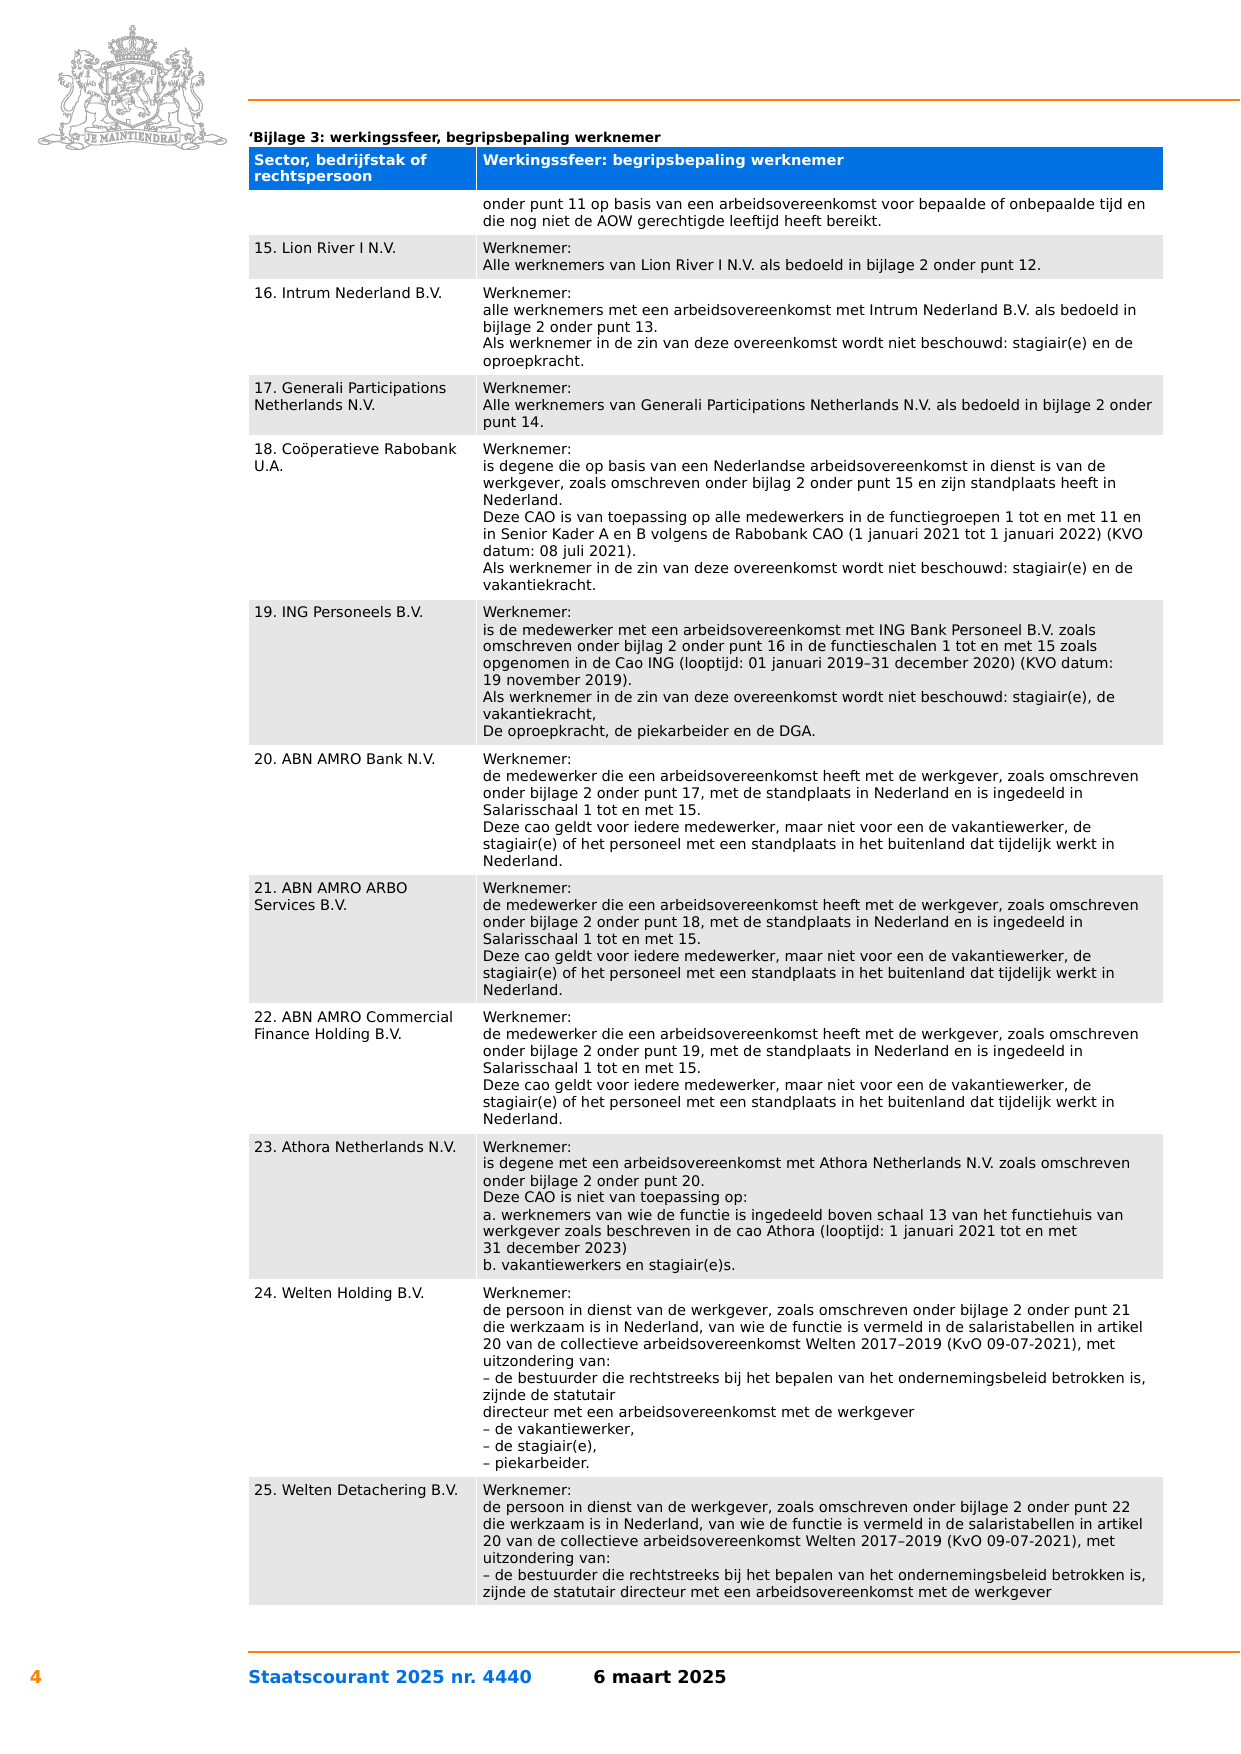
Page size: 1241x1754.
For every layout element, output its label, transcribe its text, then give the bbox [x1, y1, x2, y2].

table_cell Werknemer: Alle werknemers van Generali Participations Netherlands N.V. als bedoeld in bijlage 2 onder punt 14. [477, 375, 1163, 435]
table_cell Werknemer: de medewerker die een arbeidsovereenkomst heeft met de werkgever, zoals omschreven onder bijlage 2 onder punt 19, met de standplaats in Nederland en is ingedeeld in Salarisschaal 1 tot en met 15. Deze cao geldt voor iedere medewerker, maar niet voor een de vakantiewerker, de stagiair(e) of het personeel met een standplaats in het buitenland dat tijdelijk werkt in Nederland. [477, 1005, 1163, 1133]
table_cell 23. Athora Netherlands N.V. [249, 1134, 476, 1279]
table_cell 24. Welten Holding B.V. [249, 1280, 476, 1476]
table_cell [249, 191, 476, 234]
table_cell Werknemer: de persoon in dienst van de werkgever, zoals omschreven onder bijlage 2 onder punt 22 die werkzaam is in Nederland, van wie de functie is vermeld in de salaristabellen in artikel 20 van de collectieve arbeidsovereenkomst Welten 2017–2019 (KvO 09-07-2021), met uitzondering van: – de bestuurder die rechtstreeks bij het bepalen van het ondernemingsbeleid betrokken is, zijnde de statutair directeur met een arbeidsovereenkomst met de werkgever [477, 1477, 1163, 1605]
table_cell Werknemer: is de medewerker met een arbeidsovereenkomst met ING Bank Personeel B.V. zoals omschreven onder bijlag 2 onder punt 16 in de functieschalen 1 tot en met 15 zoals opgenomen in de Cao ING (looptijd: 01 januari 2019–31 december 2020) (KVO datum: 19 november 2019). Als werknemer in de zin van deze overeenkomst wordt niet beschouwd: stagiair(e), de vakantiekracht, De oproepkracht, de piekarbeider en de DGA. [477, 600, 1163, 745]
table_cell 18. Coöperatieve Rabobank U.A. [249, 436, 476, 599]
table_cell 22. ABN AMRO Commercial Finance Holding B.V. [249, 1005, 476, 1133]
table_cell Werknemer: is degene met een arbeidsovereenkomst met Athora Netherlands N.V. zoals omschreven onder bijlage 2 onder punt 20. Deze CAO is niet van toepassing op: a. werknemers van wie de functie is ingedeeld boven schaal 13 van het functiehuis van werkgever zoals beschreven in de cao Athora (looptijd: 1 januari 2021 tot en met 31 december 2023) b. vakantiewerkers en stagiair(e)s. [477, 1134, 1163, 1279]
table_cell 15. Lion River I N.V. [249, 235, 476, 279]
table_cell 17. Generali Participations Netherlands N.V. [249, 375, 476, 435]
table_cell Werknemer: is degene die op basis van een Nederlandse arbeidsovereenkomst in dienst is van de werkgever, zoals omschreven onder bijlag 2 onder punt 15 en zijn standplaats heeft in Nederland. Deze CAO is van toepassing op alle medewerkers in de functiegroepen 1 tot en met 11 en in Senior Kader A en B volgens de Rabobank CAO (1 januari 2021 tot 1 januari 2022) (KVO datum: 08 juli 2021). Als werknemer in de zin van deze overeenkomst wordt niet beschouwd: stagiair(e) en de vakantiekracht. [477, 436, 1163, 599]
table_cell 16. Intrum Nederland B.V. [249, 280, 476, 374]
table_cell 21. ABN AMRO ARBO Services B.V. [249, 875, 476, 1003]
table_cell onder punt 11 op basis van een arbeidsovereenkomst voor bepaalde of onbepaalde tijd en die nog niet de AOW gerechtigde leeftijd heeft bereikt. [477, 191, 1163, 234]
table_cell Werknemer: de medewerker die een arbeidsovereenkomst heeft met de werkgever, zoals omschreven onder bijlage 2 onder punt 18, met de standplaats in Nederland en is ingedeeld in Salarisschaal 1 tot en met 15. Deze cao geldt voor iedere medewerker, maar niet voor een de vakantiewerker, de stagiair(e) of het personeel met een standplaats in het buitenland dat tijdelijk werkt in Nederland. [477, 875, 1163, 1003]
table_cell Werknemer: de persoon in dienst van de werkgever, zoals omschreven onder bijlage 2 onder punt 21 die werkzaam is in Nederland, van wie de functie is vermeld in de salaristabellen in artikel 20 van de collectieve arbeidsovereenkomst Welten 2017–2019 (KvO 09-07-2021), met uitzondering van: – de bestuurder die rechtstreeks bij het bepalen van het ondernemingsbeleid betrokken is, zijnde de statutair directeur met een arbeidsovereenkomst met de werkgever – de vakantiewerker, – de stagiair(e), – piekarbeider. [477, 1280, 1163, 1476]
table_cell 25. Welten Detachering B.V. [249, 1477, 476, 1605]
table_cell 20. ABN AMRO Bank N.V. [249, 746, 476, 874]
table_cell Sector, bedrijfstak of rechtspersoon [249, 147, 476, 190]
table_cell Werkingssfeer: begripsbepaling werknemer [477, 147, 1163, 190]
picture [38, 25, 227, 150]
table_cell 19. ING Personeels B.V. [249, 600, 476, 745]
table_cell Werknemer: alle werknemers met een arbeidsovereenkomst met Intrum Nederland B.V. als bedoeld in bijlage 2 onder punt 13. Als werknemer in de zin van deze overeenkomst wordt niet beschouwd: stagiair(e) en de oproepkracht. [477, 280, 1163, 374]
table_cell Werknemer: de medewerker die een arbeidsovereenkomst heeft met de werkgever, zoals omschreven onder bijlage 2 onder punt 17, met de standplaats in Nederland en is ingedeeld in Salarisschaal 1 tot en met 15. Deze cao geldt voor iedere medewerker, maar niet voor een de vakantiewerker, de stagiair(e) of het personeel met een standplaats in het buitenland dat tijdelijk werkt in Nederland. [477, 746, 1163, 874]
table_header ‘Bijlage 3: werkingssfeer, begripsbepaling werknemer [248, 130, 1163, 146]
table_cell Werknemer: Alle werknemers van Lion River I N.V. als bedoeld in bijlage 2 onder punt 12. [477, 235, 1163, 279]
